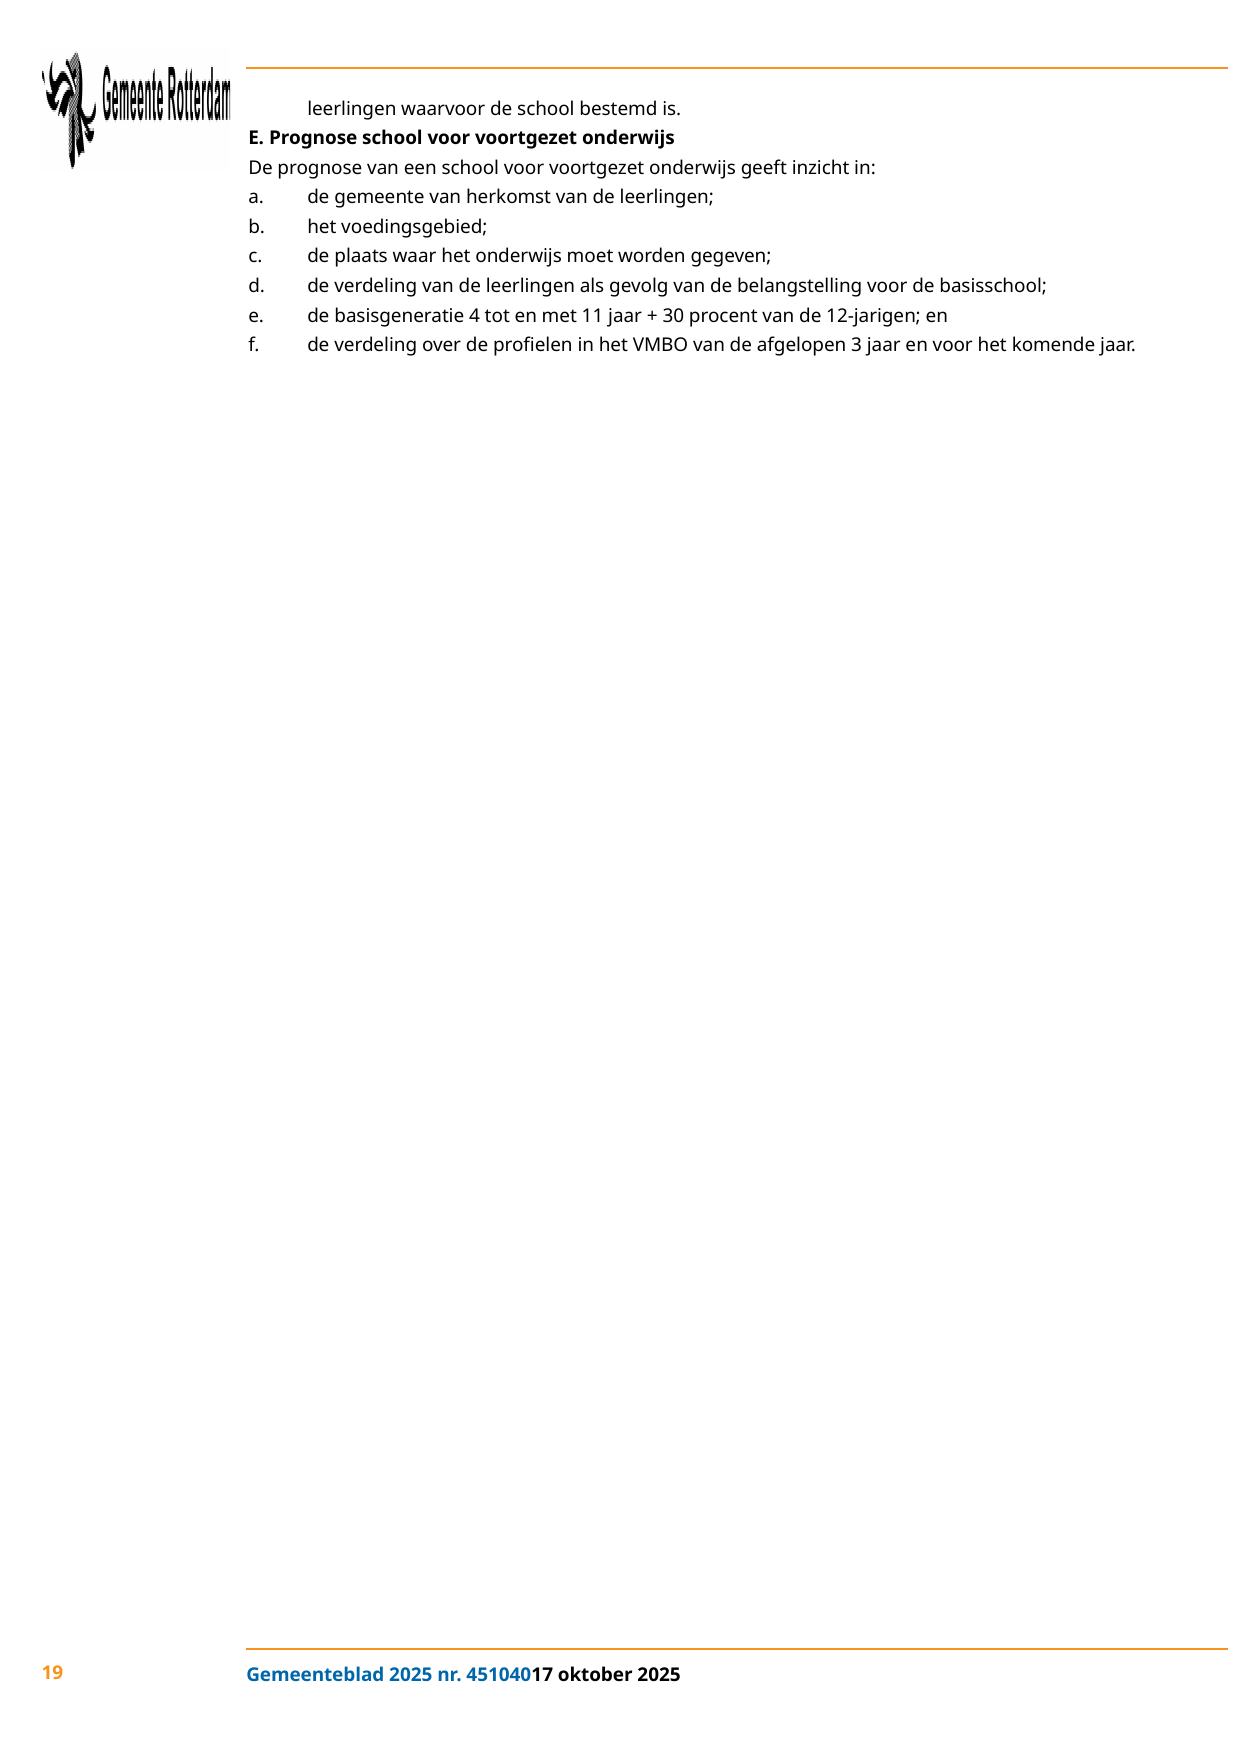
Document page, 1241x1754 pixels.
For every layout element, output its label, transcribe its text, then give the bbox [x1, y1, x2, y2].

text E. Prognose school voor voortgezet onderwijs [248, 124, 1152, 150]
list het voedingsgebied; [248, 213, 1152, 239]
list leerlingen waarvoor de school bestemd is. [248, 95, 1152, 121]
list de verdeling van de leerlingen als gevolg van de belangstelling voor de basisschool; [248, 272, 1152, 298]
text De prognose van een school voor voortgezet onderwijs geeft inzicht in: [248, 154, 1152, 180]
list de plaats waar het onderwijs moet worden gegeven; [248, 243, 1152, 268]
list de verdeling over de profielen in het VMBO van de afgelopen 3 jaar en voor het komende jaar. [248, 331, 1152, 357]
list de basisgeneratie 4 tot en met 11 jaar + 30 procent van de 12-jarigen; en [248, 302, 1152, 328]
list de gemeente van herkomst van de leerlingen; [248, 183, 1152, 209]
picture [41, 47, 231, 172]
